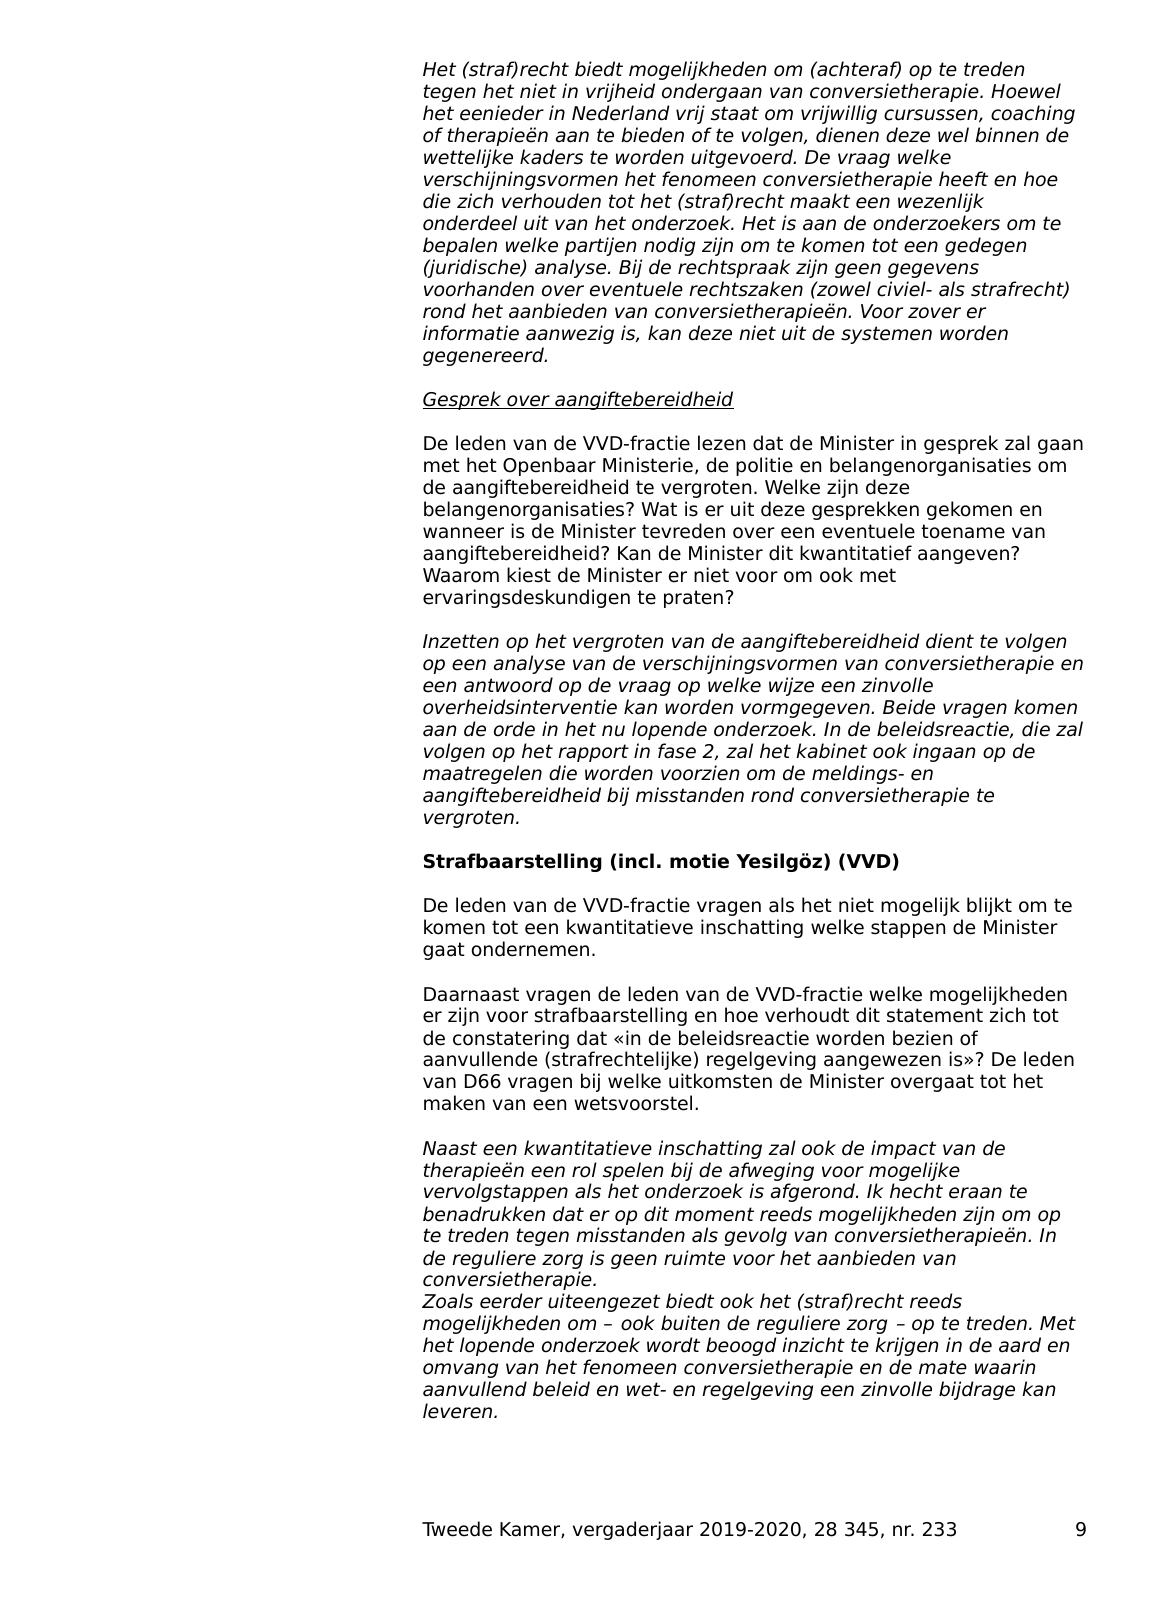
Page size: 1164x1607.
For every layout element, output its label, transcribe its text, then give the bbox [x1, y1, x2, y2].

text Daarnaast vragen de leden van de VVD-fractie welke mogelijkheden er zijn voor strafbaarstelling en hoe verhoudt dit statement zich tot de constatering dat «in de beleidsreactie worden bezien of aanvullende (strafrechtelijke) regelgeving aangewezen is»? De leden van D66 vragen bij welke uitkomsten de Minister overgaat tot het maken van een wetsvoorstel. [422, 983, 1087, 1115]
text De leden van de VVD-fractie lezen dat de Minister in gesprek zal gaan met het Openbaar Ministerie, de politie en belangenorganisaties om de aangiftebereidheid te vergroten. Welke zijn deze belangenorganisaties? Wat is er uit deze gesprekken gekomen en wanneer is de Minister tevreden over een eventuele toename van aangiftebereidheid? Kan de Minister dit kwantitatief aangeven? Waarom kiest de Minister er niet voor om ook met ervaringsdeskundigen te praten? [422, 433, 1087, 609]
text Naast een kwantitatieve inschatting zal ook de impact van de therapieën een rol spelen bij de afweging voor mogelijke vervolgstappen als het onderzoek is afgerond. Ik hecht eraan te benadrukken dat er op dit moment reeds mogelijkheden zijn om op te treden tegen misstanden als gevolg van conversietherapieën. In de reguliere zorg is geen ruimte voor het aanbieden van conversietherapie. [422, 1137, 1087, 1291]
text Het (straf)recht biedt mogelijkheden om (achteraf) op te treden tegen het niet in vrijheid ondergaan van conversietherapie. Hoewel het eenieder in Nederland vrij staat om vrijwillig cursussen, coaching of therapieën aan te bieden of te volgen, dienen deze wel binnen de wettelijke kaders te worden uitgevoerd. De vraag welke verschijningsvormen het fenomeen conversietherapie heeft en hoe die zich verhouden tot het (straf)recht maakt een wezenlijk onderdeel uit van het onderzoek. Het is aan de onderzoekers om te bepalen welke partijen nodig zijn om te komen tot een gedegen (juridische) analyse. Bij de rechtspraak zijn geen gegevens voorhanden over eventuele rechtszaken (zowel civiel- als strafrecht) rond het aanbieden van conversietherapieën. Voor zover er informatie aanwezig is, kan deze niet uit de systemen worden gegenereerd. [422, 59, 1087, 367]
subtitle Gesprek over aangiftebereidheid [422, 389, 1087, 411]
text Inzetten op het vergroten van de aangiftebereidheid dient te volgen op een analyse van de verschijningsvormen van conversietherapie en een antwoord op de vraag op welke wijze een zinvolle overheidsinterventie kan worden vormgegeven. Beide vragen komen aan de orde in het nu lopende onderzoek. In de beleidsreactie, die zal volgen op het rapport in fase 2, zal het kabinet ook ingaan op de maatregelen die worden voorzien om de meldings- en aangiftebereidheid bij misstanden rond conversietherapie te vergroten. [422, 631, 1087, 829]
text Zoals eerder uiteengezet biedt ook het (straf)recht reeds mogelijkheden om – ook buiten de reguliere zorg – op te treden. Met het lopende onderzoek wordt beoogd inzicht te krijgen in de aard en omvang van het fenomeen conversietherapie en de mate waarin aanvullend beleid en wet- en regelgeving een zinvolle bijdrage kan leveren. [422, 1291, 1087, 1423]
subtitle Strafbaarstelling (incl. motie Yesilgöz) (VVD) [422, 851, 1087, 873]
text De leden van de VVD-fractie vragen als het niet mogelijk blijkt om te komen tot een kwantitatieve inschatting welke stappen de Minister gaat ondernemen. [422, 895, 1087, 961]
